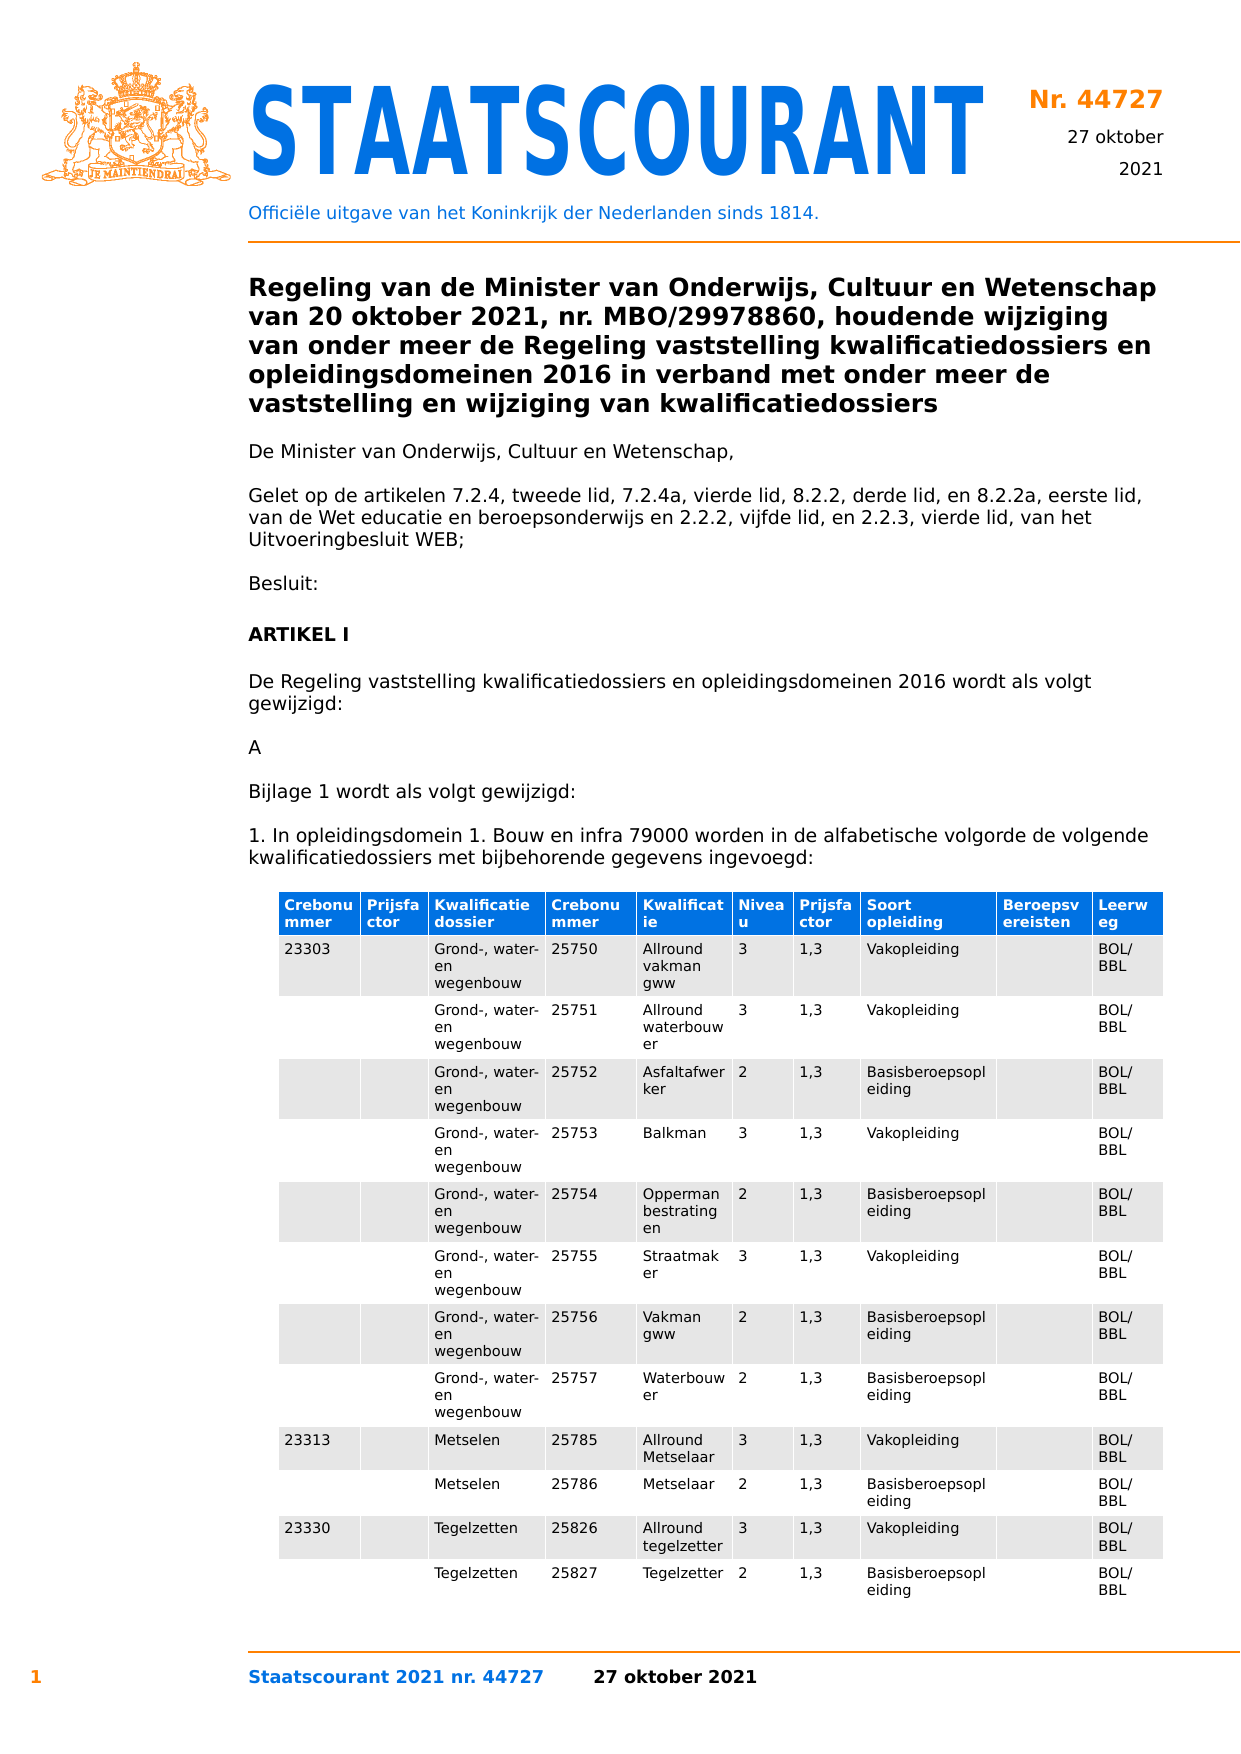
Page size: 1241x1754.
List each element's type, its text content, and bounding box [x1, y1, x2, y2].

table_cell [361, 1560, 428, 1603]
table_cell 1,3 [794, 1471, 860, 1515]
table_cell [279, 1304, 360, 1364]
table_cell 2 [733, 1059, 793, 1119]
table_cell BOL/BBL [1093, 936, 1163, 996]
table_cell [997, 1427, 1092, 1470]
table_cell [997, 1366, 1092, 1426]
table_cell Allround vakman gww [637, 936, 732, 996]
table_cell Grond-, water- en wegenbouw [429, 998, 545, 1058]
table_cell Vakopleiding [861, 1516, 996, 1559]
table_cell 23313 [279, 1427, 360, 1470]
table_cell [361, 1427, 428, 1470]
table_cell Basisberoepsopleiding [861, 1304, 996, 1364]
table_cell 2021 [998, 153, 1240, 203]
text De Regeling vaststelling kwalificatiedossiers en opleidingsdomeinen 2016 wordt als volgt gewijzigd: [248, 671, 1163, 715]
subtitle Regeling van de Minister van Onderwijs, Cultuur en Wetenschap van 20 oktober 2021, nr. MBO/29978860, houdende wijziging van onder meer de Regeling vaststelling kwalificatiedossiers en opleidingsdomeinen 2016 in verband met onder meer de vaststelling en wijziging van kwalificatiedossiers [248, 273, 1163, 419]
table_cell Grond-, water- en wegenbouw [429, 936, 545, 996]
table_cell Grond-, water- en wegenbouw [429, 1304, 545, 1364]
table_cell Vakopleiding [861, 1120, 996, 1181]
table_cell [361, 998, 428, 1058]
table_cell [361, 1059, 428, 1119]
table_cell 1,3 [794, 1560, 860, 1603]
table_cell Vakman gww [637, 1304, 732, 1364]
table_cell 1,3 [794, 1366, 860, 1426]
table_header Crebonummer [279, 892, 360, 935]
table_cell Basisberoepsopleiding [861, 1471, 996, 1515]
table_cell BOL/BBL [1093, 1304, 1163, 1364]
table_cell Tegelzetten [429, 1516, 545, 1559]
table_header Crebonummer [546, 892, 636, 935]
table_cell Basisberoepsopleiding [861, 1560, 996, 1603]
table_cell [997, 1243, 1092, 1303]
table_cell BOL/BBL [1093, 1427, 1163, 1470]
table_cell BOL/BBL [1093, 1516, 1163, 1559]
table_cell [279, 1366, 360, 1426]
table_cell 25750 [546, 936, 636, 996]
table_cell 25757 [546, 1366, 636, 1426]
table_cell 3 [733, 936, 793, 996]
table_cell [997, 1059, 1092, 1119]
table_cell Basisberoepsopleiding [861, 1059, 996, 1119]
table_cell 2 [733, 1366, 793, 1426]
text Besluit: [248, 572, 1163, 594]
table_cell Basisberoepsopleiding [861, 1366, 996, 1426]
table_cell 3 [733, 998, 793, 1058]
table_cell BOL/BBL [1093, 1471, 1163, 1515]
table_header Nr. 44727 [998, 62, 1240, 121]
table_cell 23330 [279, 1516, 360, 1559]
table_cell [997, 1560, 1092, 1603]
table_cell 23303 [279, 936, 360, 996]
table_cell [279, 1560, 360, 1603]
table_cell 1,3 [794, 1120, 860, 1181]
table_cell [361, 1304, 428, 1364]
table_cell 25755 [546, 1243, 636, 1303]
table_cell [997, 1471, 1092, 1515]
table_cell 25827 [546, 1560, 636, 1603]
table_cell 25786 [546, 1471, 636, 1515]
table_cell 25826 [546, 1516, 636, 1559]
table_header STAATSCOURANT [248, 62, 998, 203]
table_cell 1,3 [794, 1059, 860, 1119]
table_cell Officiële uitgave van het Koninkrijk der Nederlanden sinds 1814. [248, 203, 1240, 241]
table_cell Tegelzetter [637, 1560, 732, 1603]
table_cell Tegelzetten [429, 1560, 545, 1603]
table_cell [361, 936, 428, 996]
table_cell [361, 1243, 428, 1303]
table_cell Vakopleiding [861, 1427, 996, 1470]
table_cell Metselen [429, 1427, 545, 1470]
text Bijlage 1 wordt als volgt gewijzigd: [248, 781, 1163, 803]
table_cell 3 [733, 1120, 793, 1181]
table_cell Vakopleiding [861, 998, 996, 1058]
table_cell 25785 [546, 1427, 636, 1470]
table_cell [279, 1059, 360, 1119]
table_header Prijsfactor [794, 892, 860, 935]
table_cell Grond-, water- en wegenbouw [429, 1059, 545, 1119]
text 1. In opleidingsdomein 1. Bouw en infra 79000 worden in de alfabetische volgorde de volgende kwalificatiedossiers met bijbehorende gegevens ingevoegd: [248, 825, 1163, 869]
picture [41, 62, 231, 186]
table_cell Balkman [637, 1120, 732, 1181]
table_cell Vakopleiding [861, 936, 996, 996]
table_cell [361, 1366, 428, 1426]
table_header Niveau [733, 892, 793, 935]
table_cell Waterbouwer [637, 1366, 732, 1426]
table_header Kwalificatie [637, 892, 732, 935]
table_header Beroepsvereisten [997, 892, 1092, 935]
table_cell 1,3 [794, 1516, 860, 1559]
text A [248, 737, 1163, 759]
table_cell 1,3 [794, 998, 860, 1058]
table_cell [279, 1243, 360, 1303]
table_cell [997, 1182, 1092, 1242]
table_cell 1,3 [794, 1182, 860, 1242]
table_cell 25753 [546, 1120, 636, 1181]
table_cell [279, 998, 360, 1058]
table_cell 25752 [546, 1059, 636, 1119]
table_cell BOL/BBL [1093, 1120, 1163, 1181]
table_cell Allround waterbouwer [637, 998, 732, 1058]
table_cell 1,3 [794, 1304, 860, 1364]
table_cell Basisberoepsopleiding [861, 1182, 996, 1242]
table_cell Grond-, water- en wegenbouw [429, 1243, 545, 1303]
table_header Soort opleiding [861, 892, 996, 935]
text De Minister van Onderwijs, Cultuur en Wetenschap, [248, 441, 1163, 463]
table_cell [279, 1120, 360, 1181]
table_cell Metselaar [637, 1471, 732, 1515]
table_cell BOL/BBL [1093, 1059, 1163, 1119]
table_cell BOL/BBL [1093, 1366, 1163, 1426]
table_cell BOL/BBL [1093, 1182, 1163, 1242]
table_cell Grond-, water- en wegenbouw [429, 1366, 545, 1426]
table_cell Grond-, water- en wegenbouw [429, 1120, 545, 1181]
table_cell [361, 1182, 428, 1242]
table_cell Asfaltafwerker [637, 1059, 732, 1119]
table_cell Grond-, water- en wegenbouw [429, 1182, 545, 1242]
table_cell Vakopleiding [861, 1243, 996, 1303]
table_cell 2 [733, 1471, 793, 1515]
table_header Prijsfactor [361, 892, 428, 935]
table_cell Opperman bestratingen [637, 1182, 732, 1242]
table_cell 25756 [546, 1304, 636, 1364]
table_cell BOL/BBL [1093, 1560, 1163, 1603]
table_cell 3 [733, 1516, 793, 1559]
table_cell [997, 998, 1092, 1058]
table_cell BOL/BBL [1093, 998, 1163, 1058]
table_cell BOL/BBL [1093, 1243, 1163, 1303]
table_cell [361, 1516, 428, 1559]
table_cell Allround tegelzetter [637, 1516, 732, 1559]
table_cell [997, 1516, 1092, 1559]
table_cell 2 [733, 1560, 793, 1603]
table_cell 27 oktober [998, 121, 1240, 153]
table_cell 1,3 [794, 936, 860, 996]
table_cell Allround Metselaar [637, 1427, 732, 1470]
table_cell 25751 [546, 998, 636, 1058]
table_cell [997, 936, 1092, 996]
table_cell Straatmaker [637, 1243, 732, 1303]
table_cell [361, 1120, 428, 1181]
table_cell 2 [733, 1304, 793, 1364]
table_cell [361, 1471, 428, 1515]
table_cell Metselen [429, 1471, 545, 1515]
subtitle ARTIKEL I [248, 624, 1163, 646]
table_cell 1,3 [794, 1243, 860, 1303]
table_header [25, 62, 248, 241]
table_cell 25754 [546, 1182, 636, 1242]
table_cell 2 [733, 1182, 793, 1242]
table_cell [279, 1182, 360, 1242]
table_cell [997, 1120, 1092, 1181]
table_header Leerweg [1093, 892, 1163, 935]
table_cell [997, 1304, 1092, 1364]
table_header Kwalificatiedossier [429, 892, 545, 935]
table_cell 3 [733, 1427, 793, 1470]
table_cell 3 [733, 1243, 793, 1303]
text Gelet op de artikelen 7.2.4, tweede lid, 7.2.4a, vierde lid, 8.2.2, derde lid, en 8.2.2a, eerste lid, van de Wet educatie en beroepsonderwijs en 2.2.2, vijfde lid, en 2.2.3, vierde lid, van het Uitvoeringbesluit WEB; [248, 484, 1163, 551]
table_cell 1,3 [794, 1427, 860, 1470]
table_cell [279, 1471, 360, 1515]
